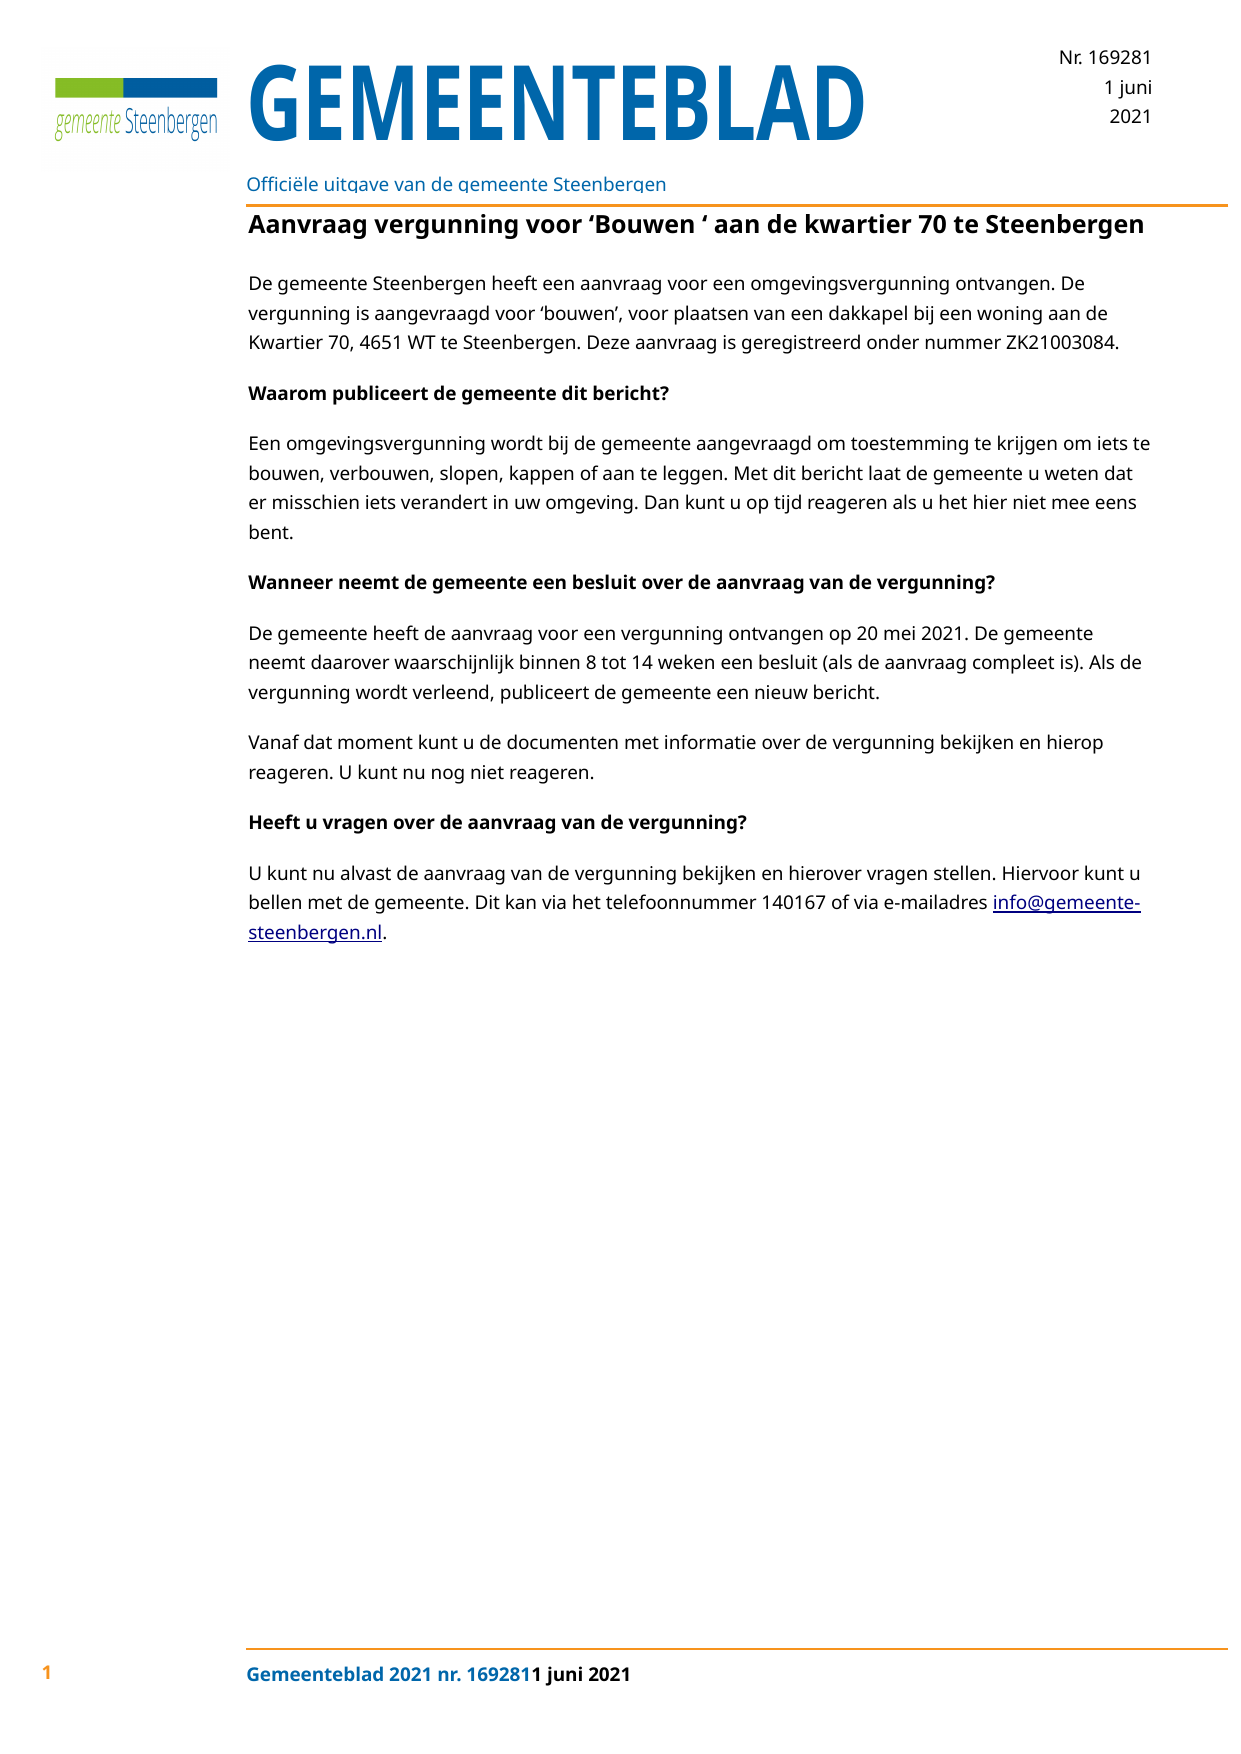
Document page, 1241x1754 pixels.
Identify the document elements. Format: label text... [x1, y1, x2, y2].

text De gemeente Steenbergen heeft een aanvraag voor een omgevingsvergunning ontvangen. De vergunning is aangevraagd voor ‘bouwen’, voor plaatsen van een dakkapel bij een woning aan de Kwartier 70, 4651 WT te Steenbergen. Deze aanvraag is geregistreerd onder nummer ZK21003084. [248, 270, 1152, 355]
text Wanneer neemt de gemeente een besluit over de aanvraag van de vergunning? [248, 569, 1152, 595]
text Vanaf dat moment kunt u de documenten met informatie over de vergunning bekijken en hierop reageren. U kunt nu nog niet reageren. [248, 729, 1152, 785]
text Heeft u vragen over de aanvraag van de vergunning? [248, 809, 1152, 835]
text De gemeente heeft de aanvraag voor een vergunning ontvangen op 20 mei 2021. De gemeente neemt daarover waarschijnlijk binnen 8 tot 14 weken een besluit (als de aanvraag compleet is). Als de vergunning wordt verleend, publiceert de gemeente een nieuw bericht. [248, 620, 1152, 705]
picture [41, 47, 231, 172]
text Aanvraag vergunning voor ‘Bouwen ‘ aan de kwartier 70 te Steenbergen [248, 207, 1152, 241]
text U kunt nu alvast de aanvraag van de vergunning bekijken en hierover vragen stellen. Hiervoor kunt u bellen met de gemeente. Dit kan via het telefoonnummer 140167 of via e-mailadres info@gemeente-steenbergen.nl. [248, 860, 1152, 945]
text Een omgevingsvergunning wordt bij de gemeente aangevraagd om toestemming te krijgen om iets te bouwen, verbouwen, slopen, kappen of aan te leggen. Met dit bericht laat de gemeente u weten dat er misschien iets verandert in uw omgeving. Dan kunt u op tijd reageren als u het hier niet mee eens bent. [248, 430, 1152, 545]
text Waarom publiceert de gemeente dit bericht? [248, 380, 1152, 406]
